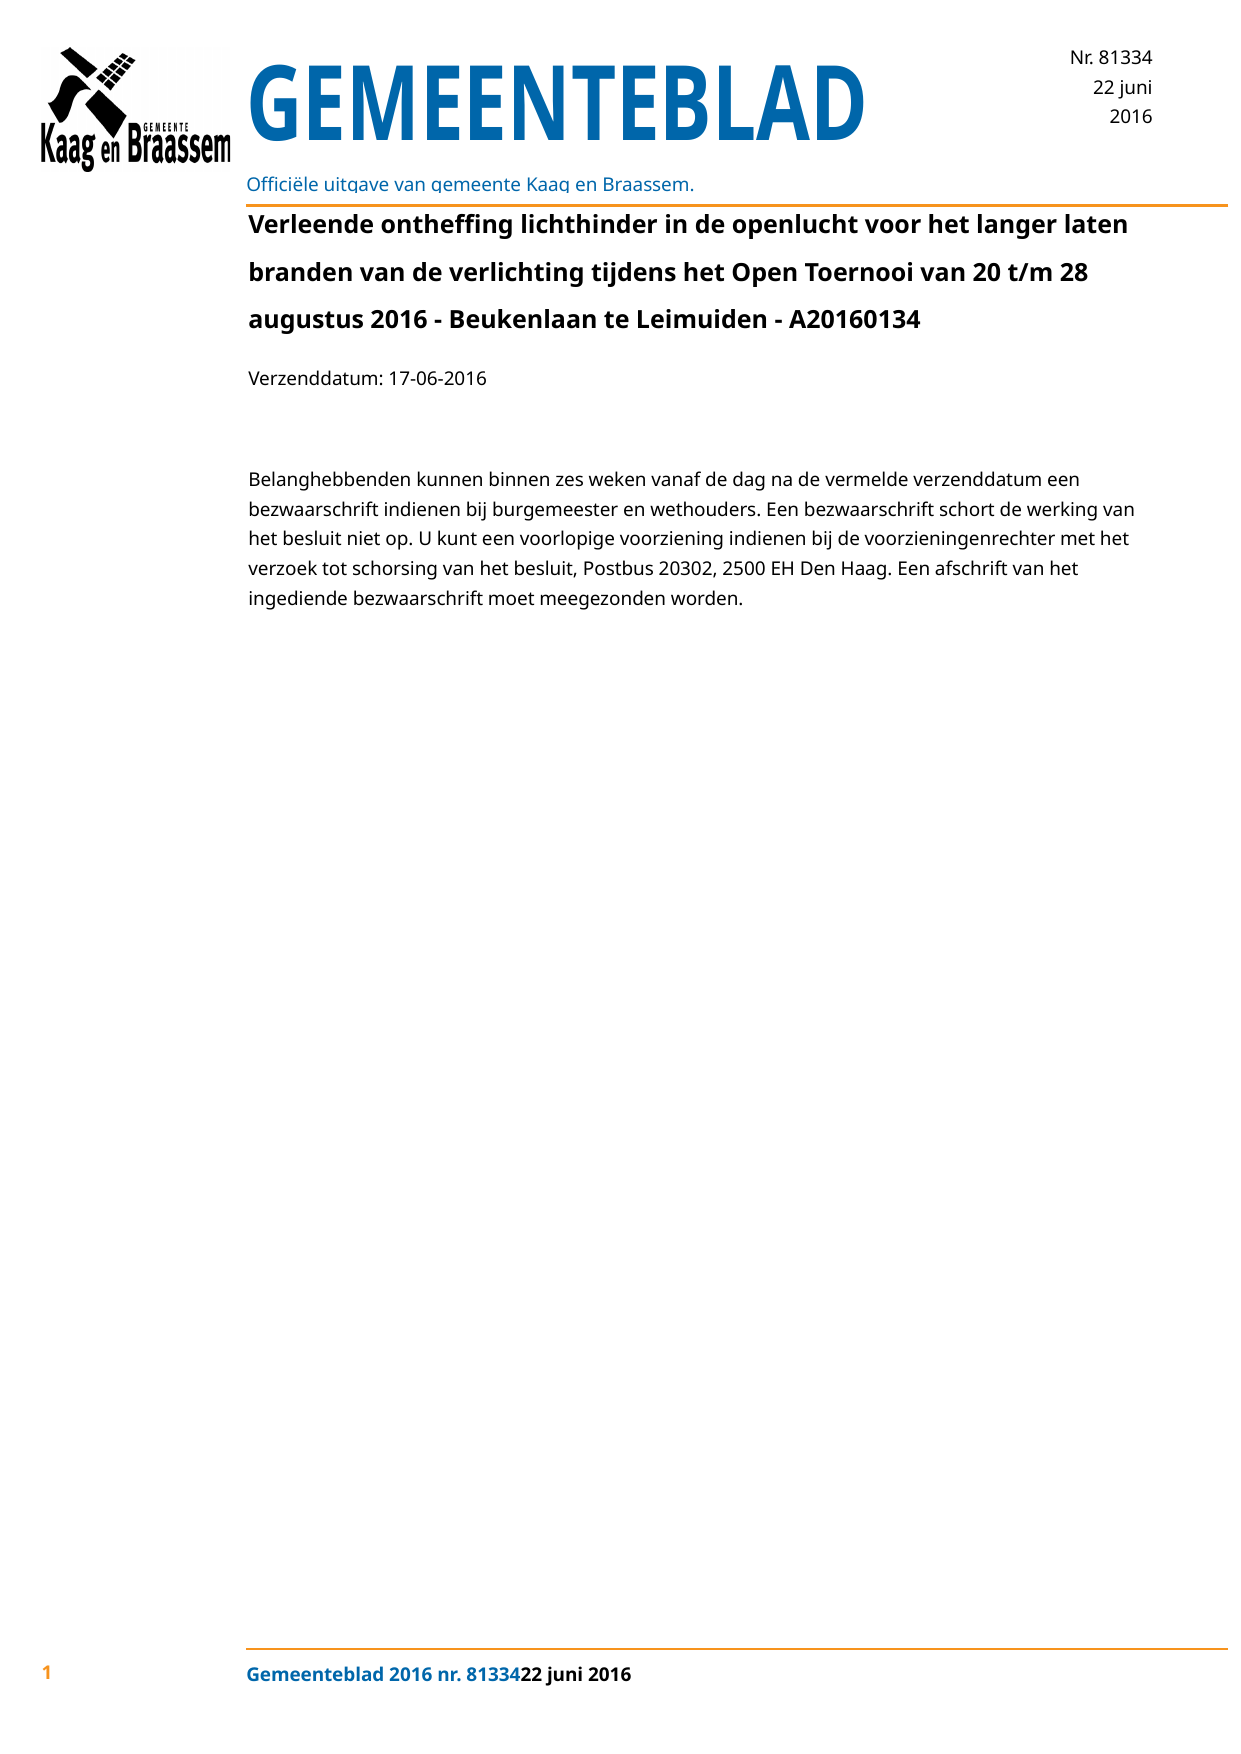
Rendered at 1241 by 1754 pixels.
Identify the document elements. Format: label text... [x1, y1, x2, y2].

picture [41, 47, 231, 172]
text Verleende ontheffing lichthinder in de openlucht voor het langer laten branden van de verlichting tijdens het Open Toernooi van 20 t/m 28 augustus 2016 - Beukenlaan te Leimuiden - A20160134 [248, 207, 1152, 336]
text Belanghebbenden kunnen binnen zes weken vanaf de dag na de vermelde verzenddatum een bezwaarschrift indienen bij burgemeester en wethouders. Een bezwaarschrift schort de werking van het besluit niet op. U kunt een voorlopige voorziening indienen bij de voorzieningenrechter met het verzoek tot schorsing van het besluit, Postbus 20302, 2500 EH Den Haag. Een afschrift van het ingediende bezwaarschrift moet meegezonden worden. [248, 466, 1152, 610]
text Verzenddatum: 17-06-2016 [248, 366, 1152, 391]
